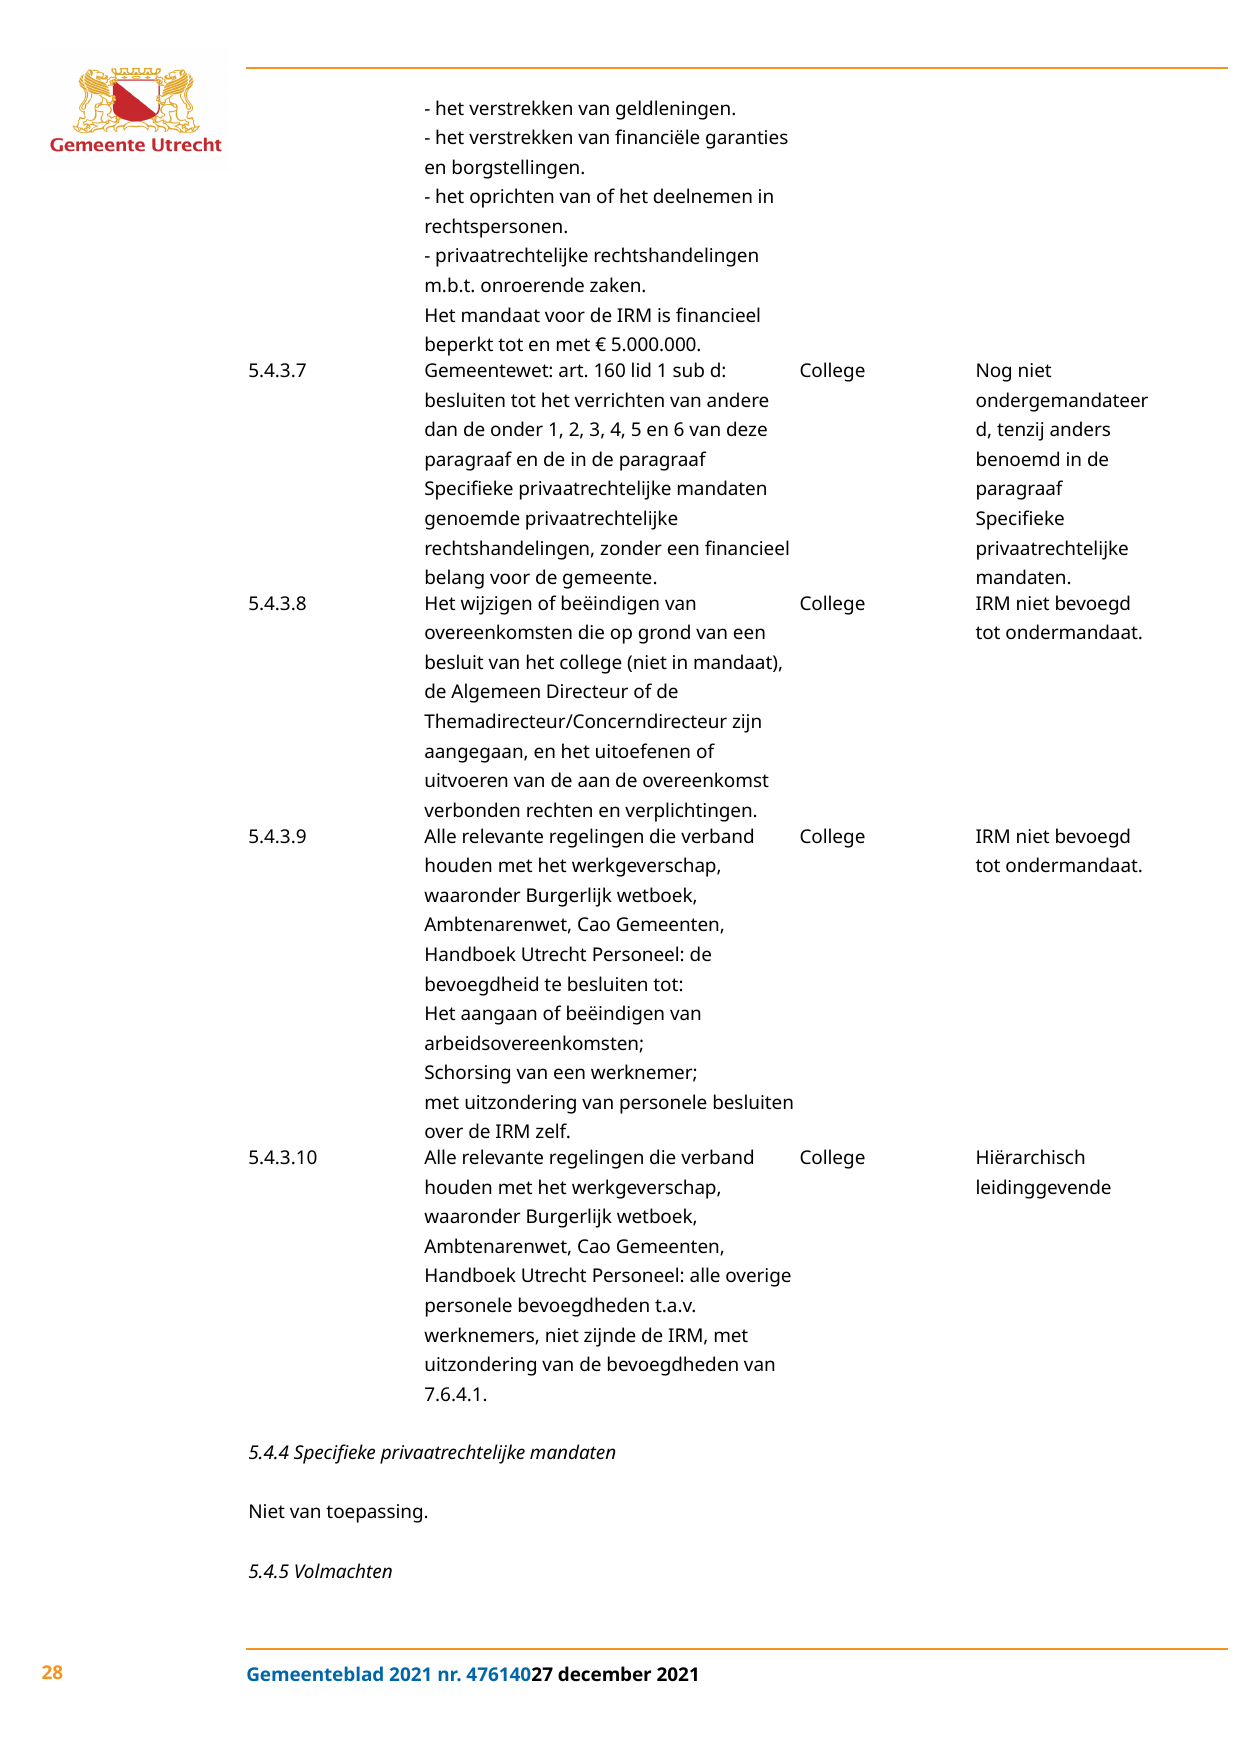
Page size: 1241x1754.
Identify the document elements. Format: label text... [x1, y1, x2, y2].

table_cell 5.4.3.10 [248, 1144, 424, 1407]
table_cell 5.4.3.7 [248, 357, 424, 590]
table_cell Nog niet ondergemandateerd, tenzij anders benoemd in de paragraaf Specifieke privaatrechtelijke mandaten. [975, 357, 1152, 590]
table_cell College [799, 823, 975, 1144]
table_cell Alle relevante regelingen die verband houden met het werkgeverschap, waaronder Burgerlijk wetboek, Ambtenarenwet, Cao Gemeenten, Handboek Utrecht Personeel: de bevoegdheid te besluiten tot: Het aangaan of beëindigen van arbeidsovereenkomsten; Schorsing van een werknemer; met uitzondering van personele besluiten over de IRM zelf. [424, 823, 799, 1144]
table_cell - het verstrekken van geldleningen. - het verstrekken van financiële garanties en borgstellingen. - het oprichten van of het deelnemen in rechtspersonen. - privaatrechtelijke rechtshandelingen m.b.t. onroerende zaken. Het mandaat voor de IRM is financieel beperkt tot en met € 5.000.000. [424, 95, 799, 357]
text 5.4.4 Specifieke privaatrechtelijke mandaten [248, 1439, 1152, 1465]
table_cell [975, 95, 1152, 357]
table_cell College [799, 1144, 975, 1407]
table_cell College [799, 357, 975, 590]
text 5.4.5 Volmachten [248, 1558, 1152, 1584]
table_cell IRM niet bevoegd tot ondermandaat. [975, 590, 1152, 823]
table_cell Het wijzigen of beëindigen van overeenkomsten die op grond van een besluit van het college (niet in mandaat), de Algemeen Directeur of de Themadirecteur/Concerndirecteur zijn aangegaan, en het uitoefenen of uitvoeren van de aan de overeenkomst verbonden rechten en verplichtingen. [424, 590, 799, 823]
table_cell 5.4.3.8 [248, 590, 424, 823]
table_cell Alle relevante regelingen die verband houden met het werkgeverschap, waaronder Burgerlijk wetboek, Ambtenarenwet, Cao Gemeenten, Handboek Utrecht Personeel: alle overige personele bevoegdheden t.a.v. werknemers, niet zijnde de IRM, met uitzondering van de bevoegdheden van 7.6.4.1. [424, 1144, 799, 1407]
table_cell [799, 95, 975, 357]
picture [41, 47, 231, 172]
table_cell [248, 95, 424, 357]
table_cell 5.4.3.9 [248, 823, 424, 1144]
table_cell College [799, 590, 975, 823]
table_cell Hiërarchisch leidinggevende [975, 1144, 1152, 1407]
table_cell IRM niet bevoegd tot ondermandaat. [975, 823, 1152, 1144]
text Niet van toepassing. [248, 1499, 1152, 1524]
table_cell Gemeentewet: art. 160 lid 1 sub d: besluiten tot het verrichten van andere dan de onder 1, 2, 3, 4, 5 en 6 van deze paragraaf en de in de paragraaf Specifieke privaatrechtelijke mandaten genoemde privaatrechtelijke rechtshandelingen, zonder een financieel belang voor de gemeente. [424, 357, 799, 590]
